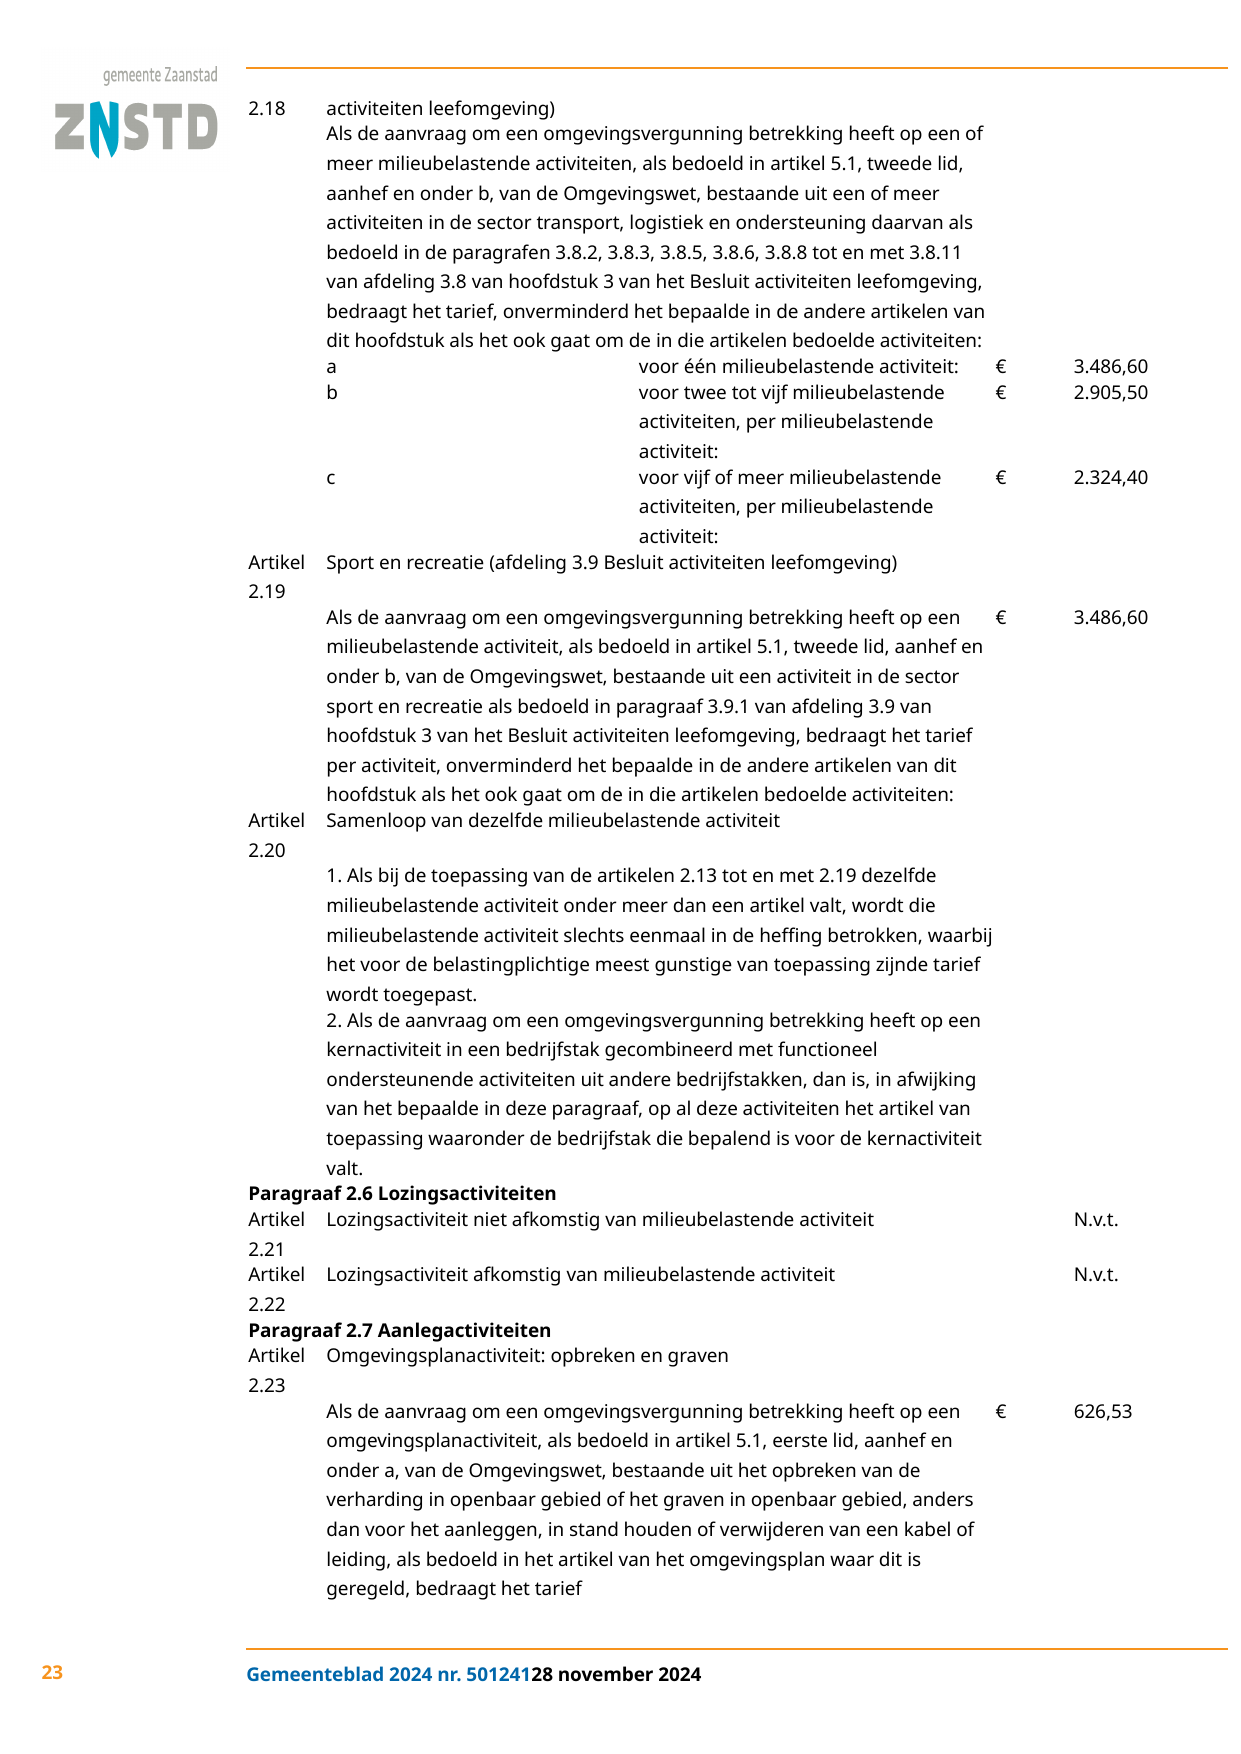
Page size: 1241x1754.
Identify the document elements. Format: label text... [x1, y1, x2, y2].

table_cell [248, 464, 326, 549]
table_cell [248, 379, 326, 464]
table_cell [995, 1206, 1073, 1261]
table_cell 3.486,60 [1074, 353, 1152, 379]
table_cell Artikel 2.21 [248, 1206, 326, 1261]
table_cell [248, 353, 326, 379]
table_cell [995, 95, 1073, 121]
table_cell € [995, 464, 1073, 549]
table_cell Lozingsactiviteit niet afkomstig van milieubelastende activiteit [326, 1206, 995, 1261]
table_cell [1074, 1317, 1152, 1342]
table_cell Artikel 2.19 [248, 549, 326, 604]
table_cell [995, 1261, 1073, 1317]
table_cell € [995, 1398, 1073, 1601]
table_cell Sport en recreatie (afdeling 3.9 Besluit activiteiten leefomgeving) [326, 549, 995, 604]
picture [41, 47, 231, 172]
table_cell [1074, 549, 1152, 604]
table_cell N.v.t. [1074, 1206, 1152, 1261]
table_cell [995, 1180, 1073, 1206]
table_cell 1. Als bij de toepassing van de artikelen 2.13 tot en met 2.19 dezelfde milieubelastende activiteit onder meer dan een artikel valt, wordt die milieubelastende activiteit slechts eenmaal in de heffing betrokken, waarbij het voor de belastingplichtige meest gunstige van toepassing zijnde tarief wordt toegepast. [326, 863, 995, 1007]
table_cell [995, 863, 1073, 1007]
table_cell voor vijf of meer milieubelastende activiteiten, per milieubelastende activiteit: [639, 464, 995, 549]
table_cell a [326, 353, 639, 379]
table_cell [248, 863, 326, 1007]
table_cell Lozingsactiviteit afkomstig van milieubelastende activiteit [326, 1261, 995, 1317]
table_cell c [326, 464, 639, 549]
table_cell [1074, 863, 1152, 1007]
table_cell [1074, 808, 1152, 863]
table_cell Omgevingsplanactiviteit: opbreken en graven [326, 1343, 995, 1398]
table_cell 2.324,40 [1074, 464, 1152, 549]
table_cell Paragraaf 2.6 Lozingsactiviteiten [248, 1180, 995, 1206]
table_cell [248, 1007, 326, 1180]
table_cell voor twee tot vijf milieubelastende activiteiten, per milieubelastende activiteit: [639, 379, 995, 464]
table_cell Artikel 2.22 [248, 1261, 326, 1317]
table_cell voor één milieubelastende activiteit: [639, 353, 995, 379]
table_cell [248, 1398, 326, 1601]
table_cell [995, 1317, 1073, 1342]
table_cell [995, 1343, 1073, 1398]
table_cell Artikel 2.23 [248, 1343, 326, 1398]
table_cell 2.905,50 [1074, 379, 1152, 464]
table_cell [1074, 1007, 1152, 1180]
table_cell [248, 121, 326, 353]
table_cell € [995, 379, 1073, 464]
table_cell 626,53 [1074, 1398, 1152, 1601]
table_cell [1074, 1180, 1152, 1206]
table_cell € [995, 353, 1073, 379]
table_cell [1074, 1343, 1152, 1398]
table_cell Samenloop van dezelfde milieubelastende activiteit [326, 808, 995, 863]
table_cell Als de aanvraag om een omgevingsvergunning betrekking heeft op een of meer milieubelastende activiteiten, als bedoeld in artikel 5.1, tweede lid, aanhef en onder b, van de Omgevingswet, bestaande uit een of meer activiteiten in de sector transport, logistiek en ondersteuning daarvan als bedoeld in de paragrafen 3.8.2, 3.8.3, 3.8.5, 3.8.6, 3.8.8 tot en met 3.8.11 van afdeling 3.8 van hoofdstuk 3 van het Besluit activiteiten leefomgeving, bedraagt het tarief, onverminderd het bepaalde in de andere artikelen van dit hoofdstuk als het ook gaat om de in die artikelen bedoelde activiteiten: [326, 121, 995, 353]
table_cell 2.18 [248, 95, 326, 121]
table_cell [1074, 121, 1152, 353]
table_cell Als de aanvraag om een omgevingsvergunning betrekking heeft op een milieubelastende activiteit, als bedoeld in artikel 5.1, tweede lid, aanhef en onder b, van de Omgevingswet, bestaande uit een activiteit in de sector sport en recreatie als bedoeld in paragraaf 3.9.1 van afdeling 3.9 van hoofdstuk 3 van het Besluit activiteiten leefomgeving, bedraagt het tarief per activiteit, onverminderd het bepaalde in de andere artikelen van dit hoofdstuk als het ook gaat om de in die artikelen bedoelde activiteiten: [326, 604, 995, 807]
table_cell Als de aanvraag om een omgevingsvergunning betrekking heeft op een omgevingsplanactiviteit, als bedoeld in artikel 5.1, eerste lid, aanhef en onder a, van de Omgevingswet, bestaande uit het opbreken van de verharding in openbaar gebied of het graven in openbaar gebied, anders dan voor het aanleggen, in stand houden of verwijderen van een kabel of leiding, als bedoeld in het artikel van het omgevingsplan waar dit is geregeld, bedraagt het tarief [326, 1398, 995, 1601]
table_cell [995, 549, 1073, 604]
table_cell [995, 121, 1073, 353]
table_cell € [995, 604, 1073, 807]
table_cell Paragraaf 2.7 Aanlegactiviteiten [248, 1317, 995, 1342]
table_cell [995, 808, 1073, 863]
table_cell N.v.t. [1074, 1261, 1152, 1317]
table_cell [248, 604, 326, 807]
table_cell 2. Als de aanvraag om een omgevingsvergunning betrekking heeft op een kernactiviteit in een bedrijfstak gecombineerd met functioneel ondersteunende activiteiten uit andere bedrijfstakken, dan is, in afwijking van het bepaalde in deze paragraaf, op al deze activiteiten het artikel van toepassing waaronder de bedrijfstak die bepalend is voor de kernactiviteit valt. [326, 1007, 995, 1180]
table_cell Artikel 2.20 [248, 808, 326, 863]
table_cell 3.486,60 [1074, 604, 1152, 807]
table_cell b [326, 379, 639, 464]
table_cell activiteiten leefomgeving) [326, 95, 995, 121]
table_cell [1074, 95, 1152, 121]
table_cell [995, 1007, 1073, 1180]
